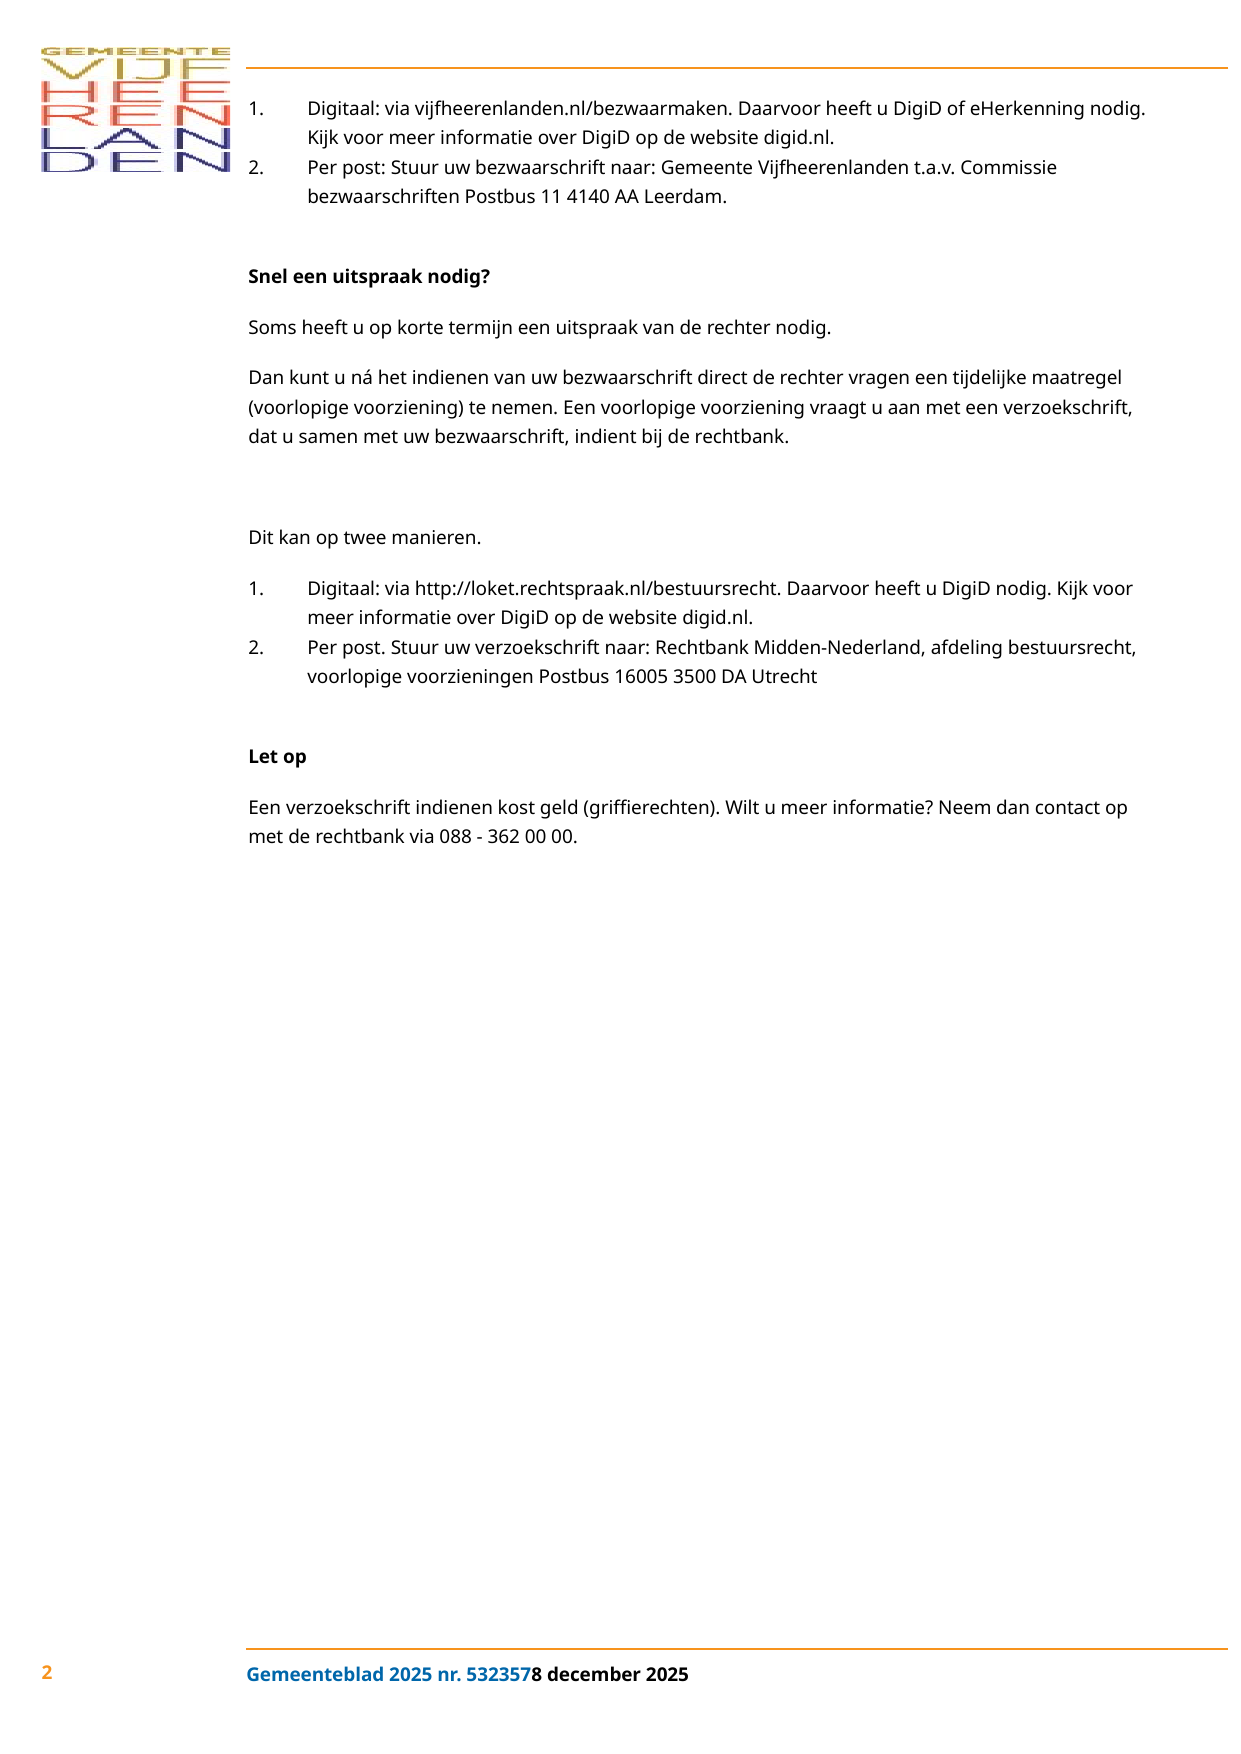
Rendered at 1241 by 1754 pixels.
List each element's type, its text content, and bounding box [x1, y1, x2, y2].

text Soms heeft u op korte termijn een uitspraak van de rechter nodig. [248, 314, 1152, 340]
text Let op [248, 743, 1152, 769]
text Dan kunt u ná het indienen van uw bezwaarschrift direct de rechter vragen een tijdelijke maatregel (voorlopige voorziening) te nemen. Een voorlopige voorziening vraagt u aan met een verzoekschrift, dat u samen met uw bezwaarschrift, indient bij de rechtbank. [248, 364, 1152, 449]
text Een verzoekschrift indienen kost geld (griffierechten). Wilt u meer informatie? Neem dan contact op met de rechtbank via 088 - 362 00 00. [248, 794, 1152, 849]
list Per post: Stuur uw bezwaarschrift naar: Gemeente Vijfheerenlanden t.a.v. Commissie bezwaarschriften Postbus 11 4140 AA Leerdam. [248, 154, 1152, 209]
list Per post. Stuur uw verzoekschrift naar: Rechtbank Midden-Nederland, afdeling bestuursrecht, voorlopige voorzieningen Postbus 16005 3500 DA Utrecht [248, 634, 1152, 689]
text Snel een uitspraak nodig? [248, 263, 1152, 289]
picture [41, 47, 231, 172]
list Digitaal: via http://loket.rechtspraak.nl/bestuursrecht. Daarvoor heeft u DigiD nodig. Kijk voor meer informatie over DigiD op de website digid.nl. [248, 575, 1152, 630]
list Digitaal: via vijfheerenlanden.nl/bezwaarmaken. Daarvoor heeft u DigiD of eHerkenning nodig. Kijk voor meer informatie over DigiD op de website digid.nl. [248, 95, 1152, 150]
text Dit kan op twee manieren. [248, 524, 1152, 550]
